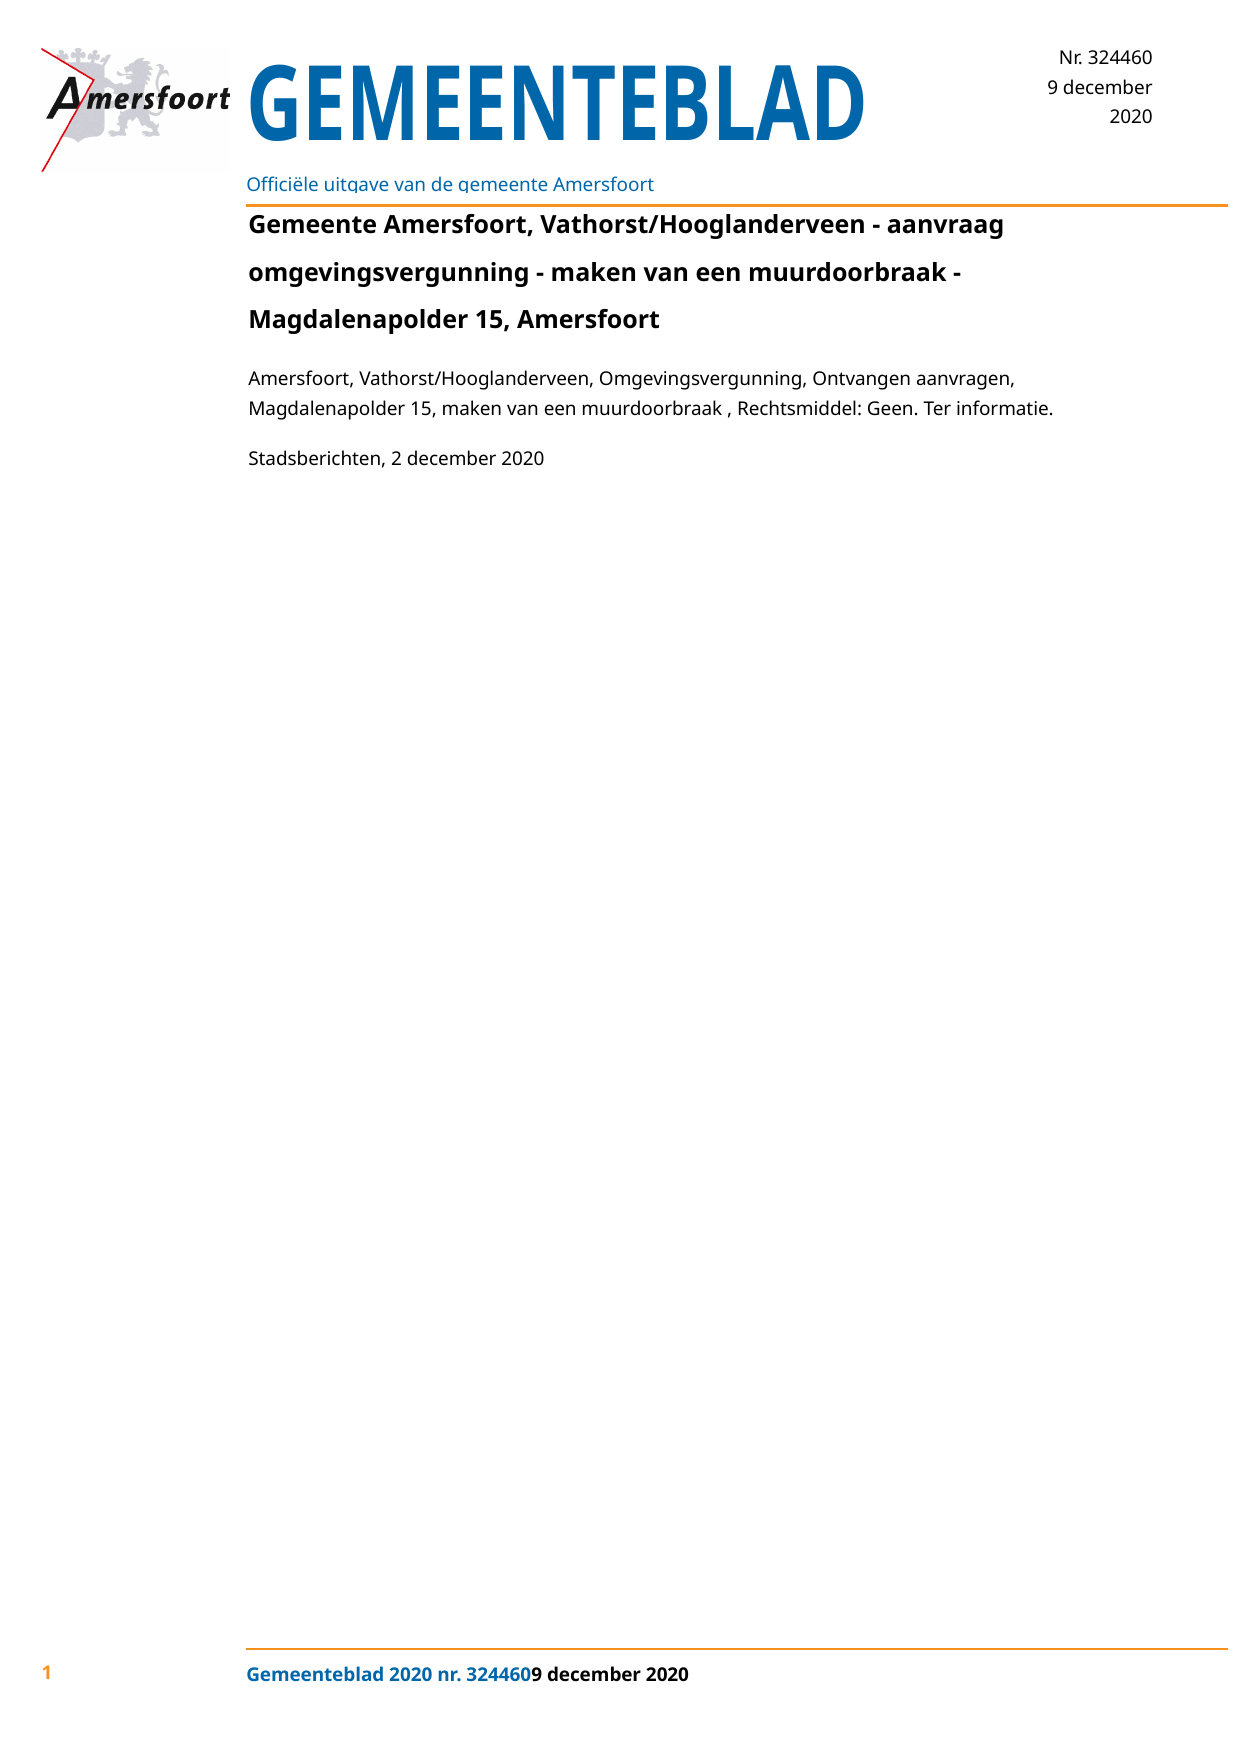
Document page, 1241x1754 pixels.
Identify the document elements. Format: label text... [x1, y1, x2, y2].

text Amersfoort, Vathorst/Hooglanderveen, Omgevingsvergunning, Ontvangen aanvragen, Magdalenapolder 15, maken van een muurdoorbraak , Rechtsmiddel: Geen. Ter informatie. [248, 366, 1152, 421]
text Stadsberichten, 2 december 2020 [248, 446, 1152, 471]
picture [41, 47, 231, 172]
text Gemeente Amersfoort, Vathorst/Hooglanderveen - aanvraag omgevingsvergunning - maken van een muurdoorbraak - Magdalenapolder 15, Amersfoort [248, 207, 1152, 336]
